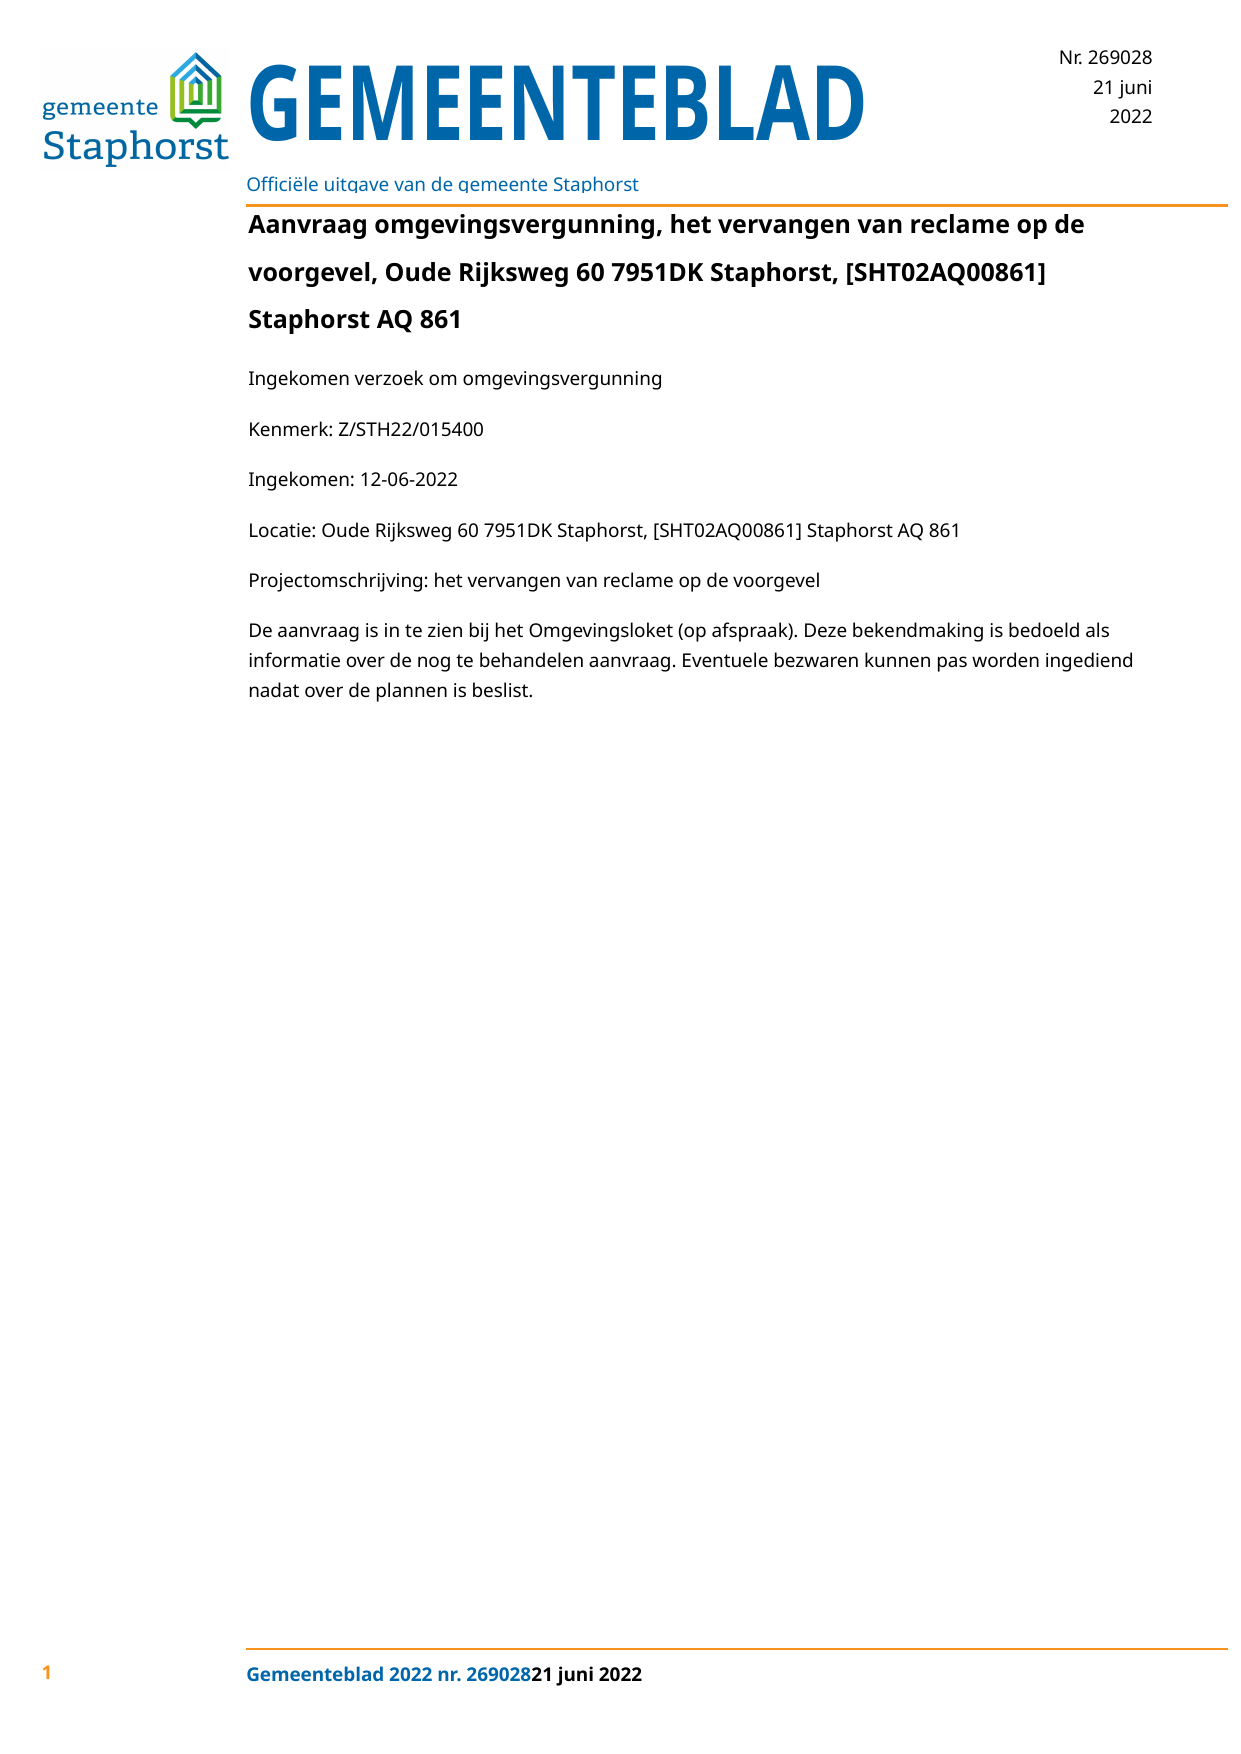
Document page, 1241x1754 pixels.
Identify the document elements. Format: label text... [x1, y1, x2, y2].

text Ingekomen verzoek om omgevingsvergunning [248, 366, 1152, 391]
picture [41, 47, 231, 172]
text Projectomschrijving: het vervangen van reclame op de voorgevel [248, 567, 1152, 593]
text Ingekomen: 12-06-2022 [248, 466, 1152, 492]
text Locatie: Oude Rijksweg 60 7951DK Staphorst, [SHT02AQ00861] Staphorst AQ 861 [248, 517, 1152, 542]
text De aanvraag is in te zien bij het Omgevingsloket (op afspraak). Deze bekendmaking is bedoeld als informatie over de nog te behandelen aanvraag. Eventuele bezwaren kunnen pas worden ingediend nadat over de plannen is beslist. [248, 618, 1152, 702]
text Aanvraag omgevingsvergunning, het vervangen van reclame op de voorgevel, Oude Rijksweg 60 7951DK Staphorst, [SHT02AQ00861] Staphorst AQ 861 [248, 207, 1152, 336]
text Kenmerk: Z/STH22/015400 [248, 416, 1152, 442]
